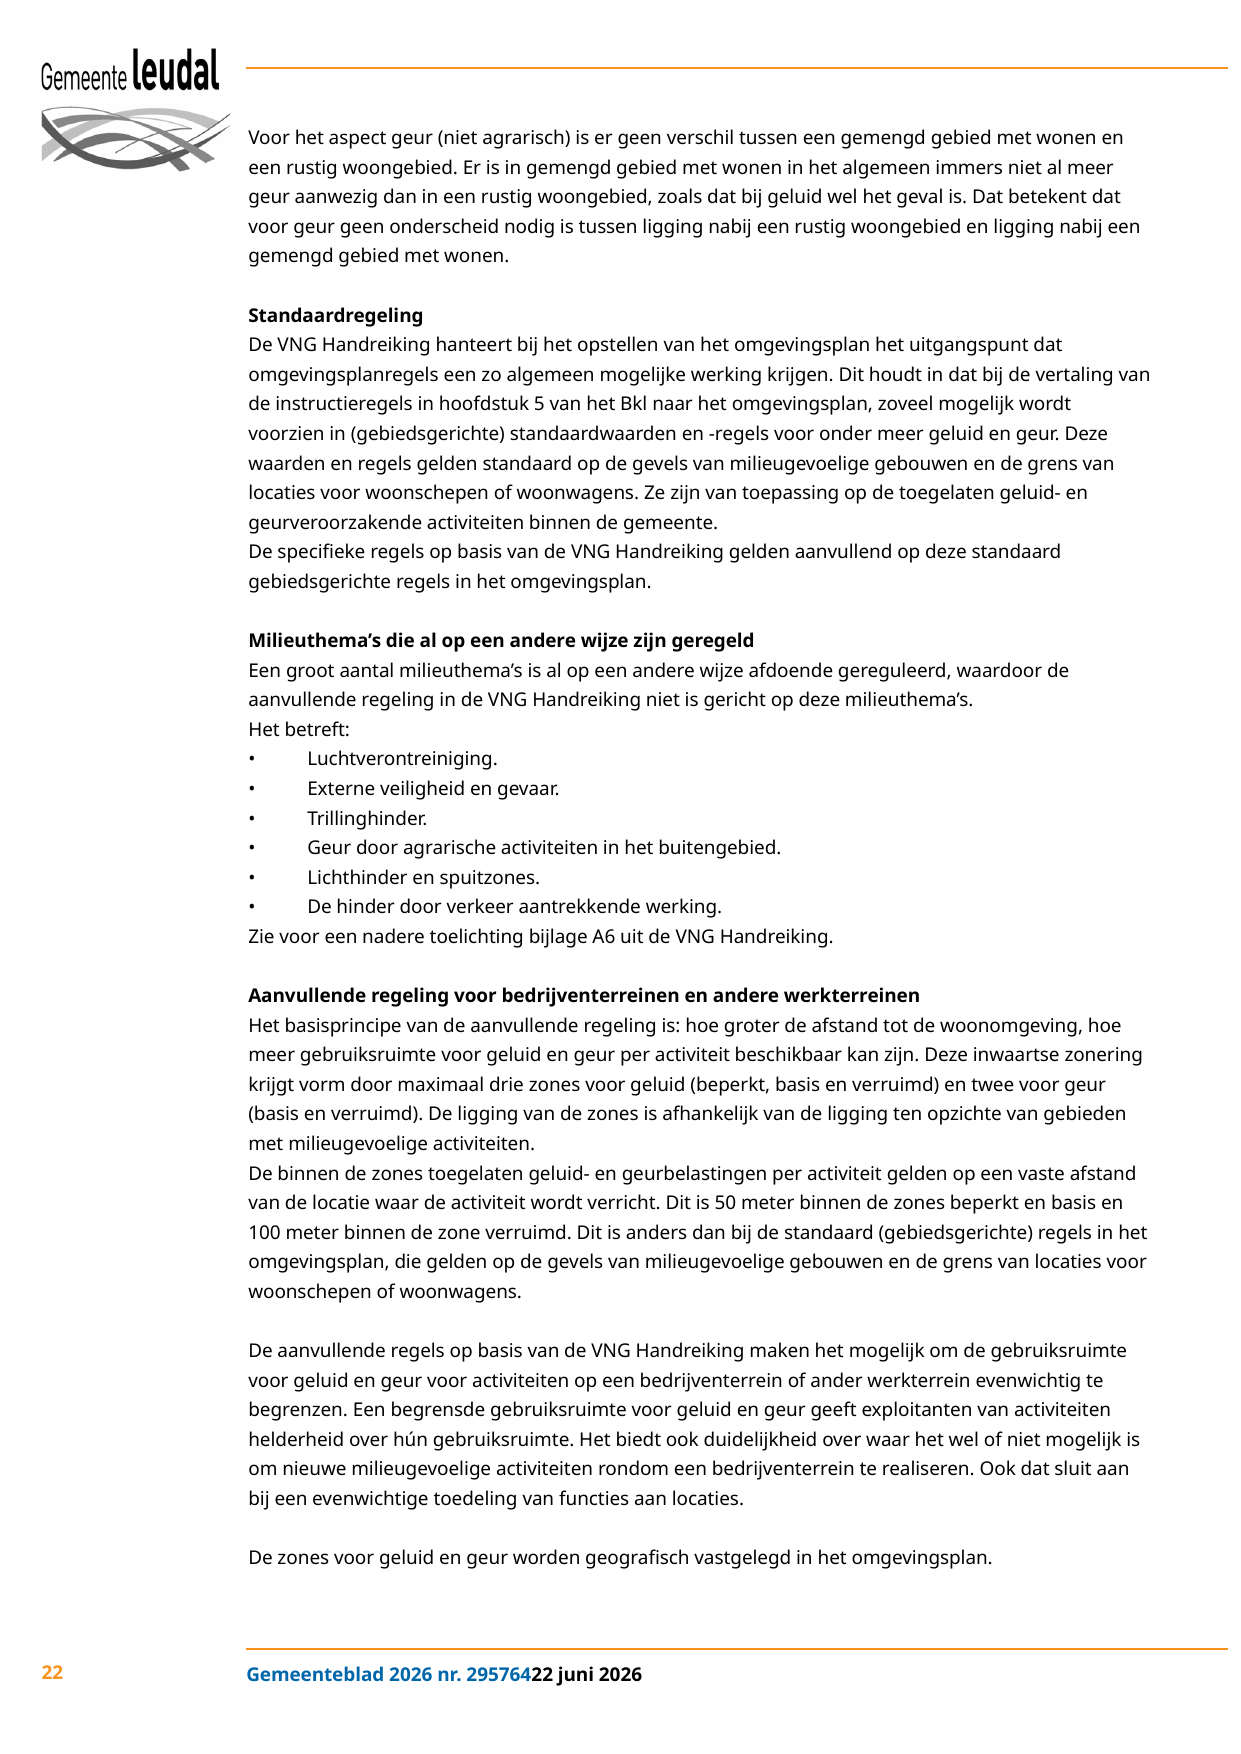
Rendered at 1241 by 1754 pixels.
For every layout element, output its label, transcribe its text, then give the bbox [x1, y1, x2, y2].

picture [41, 47, 231, 172]
text Een groot aantal milieuthema’s is al op een andere wijze afdoende gereguleerd, waardoor de aanvullende regeling in de VNG Handreiking niet is gericht op deze milieuthema’s. [248, 657, 1152, 712]
text Zie voor een nadere toelichting bijlage A6 uit de VNG Handreiking. [248, 923, 1152, 949]
text Aanvullende regeling voor bedrijventerreinen en andere werkterreinen [248, 982, 1152, 1008]
text Het betreft: [248, 716, 1152, 742]
text Milieuthema’s die al op een andere wijze zijn geregeld [248, 627, 1152, 653]
text Voor het aspect geur (niet agrarisch) is er geen verschil tussen een gemengd gebied met wonen en een rustig woongebied. Er is in gemengd gebied met wonen in het algemeen immers niet al meer geur aanwezig dan in een rustig woongebied, zoals dat bij geluid wel het geval is. Dat betekent dat voor geur geen onderscheid nodig is tussen ligging nabij een rustig woongebied en ligging nabij een gemengd gebied met wonen. [248, 124, 1152, 268]
text De VNG Handreiking hanteert bij het opstellen van het omgevingsplan het uitgangspunt dat omgevingsplanregels een zo algemeen mogelijke werking krijgen. Dit houdt in dat bij de vertaling van de instructieregels in hoofdstuk 5 van het Bkl naar het omgevingsplan, zoveel mogelijk wordt voorzien in (gebiedsgerichte) standaardwaarden en -regels voor onder meer geluid en geur. Deze waarden en regels gelden standaard op de gevels van milieugevoelige gebouwen en de grens van locaties voor woonschepen of woonwagens. Ze zijn van toepassing op de toegelaten geluid- en geurveroorzakende activiteiten binnen de gemeente. [248, 331, 1152, 535]
list Trillinghinder. [248, 805, 1152, 831]
list Lichthinder en spuitzones. [248, 864, 1152, 890]
list Geur door agrarische activiteiten in het buitengebied. [248, 834, 1152, 860]
list Externe veiligheid en gevaar. [248, 775, 1152, 801]
text De aanvullende regels op basis van de VNG Handreiking maken het mogelijk om de gebruiksruimte voor geluid en geur voor activiteiten op een bedrijventerrein of ander werkterrein evenwichtig te begrenzen. Een begrensde gebruiksruimte voor geluid en geur geeft exploitanten van activiteiten helderheid over hún gebruiksruimte. Het biedt ook duidelijkheid over waar het wel of niet mogelijk is om nieuwe milieugevoelige activiteiten rondom een bedrijventerrein te realiseren. Ook dat sluit aan bij een evenwichtige toedeling van functies aan locaties. [248, 1337, 1152, 1511]
text Het basisprincipe van de aanvullende regeling is: hoe groter de afstand tot de woonomgeving, hoe meer gebruiksruimte voor geluid en geur per activiteit beschikbaar kan zijn. Deze inwaartse zonering krijgt vorm door maximaal drie zones voor geluid (beperkt, basis en verruimd) en twee voor geur (basis en verruimd). De ligging van de zones is afhankelijk van de ligging ten opzichte van gebieden met milieugevoelige activiteiten. [248, 1012, 1152, 1156]
text De binnen de zones toegelaten geluid- en geurbelastingen per activiteit gelden op een vaste afstand van de locatie waar de activiteit wordt verricht. Dit is 50 meter binnen de zones beperkt en basis en 100 meter binnen de zone verruimd. Dit is anders dan bij de standaard (gebiedsgerichte) regels in het omgevingsplan, die gelden op de gevels van milieugevoelige gebouwen en de grens van locaties voor woonschepen of woonwagens. [248, 1160, 1152, 1304]
text De specifieke regels op basis van de VNG Handreiking gelden aanvullend op deze standaard gebiedsgerichte regels in het omgevingsplan. [248, 538, 1152, 594]
list De hinder door verkeer aantrekkende werking. [248, 893, 1152, 919]
list Luchtverontreiniging. [248, 746, 1152, 771]
text De zones voor geluid en geur worden geografisch vastgelegd in het omgevingsplan. [248, 1544, 1152, 1570]
text Standaardregeling [248, 302, 1152, 328]
